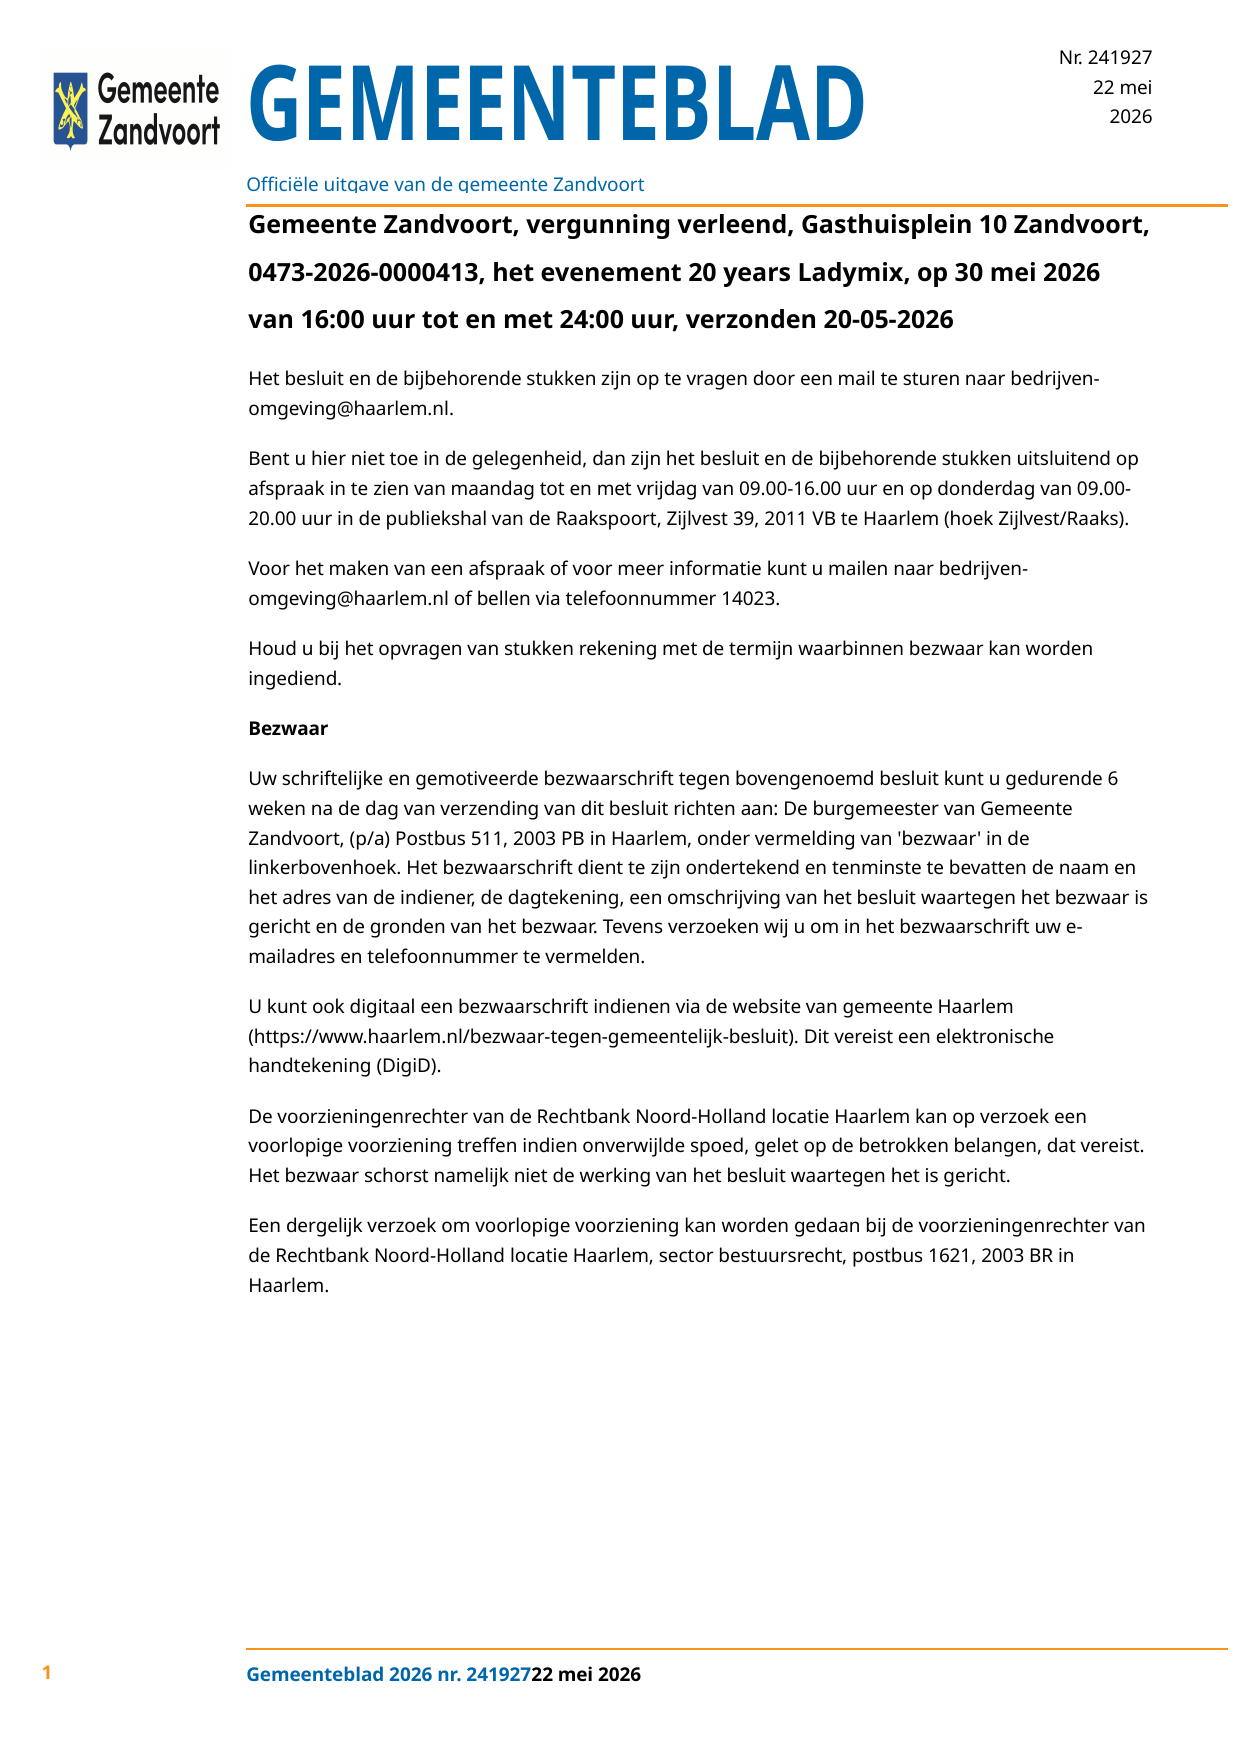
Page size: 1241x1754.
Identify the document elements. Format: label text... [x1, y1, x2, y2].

text U kunt ook digitaal een bezwaarschrift indienen via de website van gemeente Haarlem (https://www.haarlem.nl/bezwaar-tegen-gemeentelijk-besluit). Dit vereist een elektronische handtekening (DigiD). [248, 993, 1152, 1078]
text Bezwaar [248, 715, 1152, 741]
text Uw schriftelijke en gemotiveerde bezwaarschrift tegen bovengenoemd besluit kunt u gedurende 6 weken na de dag van verzending van dit besluit richten aan: De burgemeester van Gemeente Zandvoort, (p/a) Postbus 511, 2003 PB in Haarlem, onder vermelding van 'bezwaar' in de linkerbovenhoek. Het bezwaarschrift dient te zijn ondertekend en tenminste te bevatten de naam en het adres van de indiener, de dagtekening, een omschrijving van het besluit waartegen het bezwaar is gericht en de gronden van het bezwaar. Tevens verzoeken wij u om in het bezwaarschrift uw e-mailadres en telefoonnummer te vermelden. [248, 766, 1152, 969]
text Een dergelijk verzoek om voorlopige voorziening kan worden gedaan bij de voorzieningenrechter van de Rechtbank Noord-Holland locatie Haarlem, sector bestuursrecht, postbus 1621, 2003 BR in Haarlem. [248, 1213, 1152, 1297]
text Voor het maken van een afspraak of voor meer informatie kunt u mailen naar bedrijven-omgeving@haarlem.nl of bellen via telefoonnummer 14023. [248, 555, 1152, 610]
text De voorzieningenrechter van de Rechtbank Noord-Holland locatie Haarlem kan op verzoek een voorlopige voorziening treffen indien onverwijlde spoed, gelet op de betrokken belangen, dat vereist. Het bezwaar schorst namelijk niet de werking van het besluit waartegen het is gericht. [248, 1103, 1152, 1188]
picture [41, 47, 231, 172]
text Bent u hier niet toe in de gelegenheid, dan zijn het besluit en de bijbehorende stukken uitsluitend op afspraak in te zien van maandag tot en met vrijdag van 09.00-16.00 uur en op donderdag van 09.00-20.00 uur in de publiekshal van de Raakspoort, Zijlvest 39, 2011 VB te Haarlem (hoek Zijlvest/Raaks). [248, 446, 1152, 530]
text Het besluit en de bijbehorende stukken zijn op te vragen door een mail te sturen naar bedrijven-omgeving@haarlem.nl. [248, 366, 1152, 421]
text Gemeente Zandvoort, vergunning verleend, Gasthuisplein 10 Zandvoort, 0473-2026-0000413, het evenement 20 years Ladymix, op 30 mei 2026 van 16:00 uur tot en met 24:00 uur, verzonden 20-05-2026 [248, 207, 1152, 336]
text Houd u bij het opvragen van stukken rekening met de termijn waarbinnen bezwaar kan worden ingediend. [248, 635, 1152, 690]
